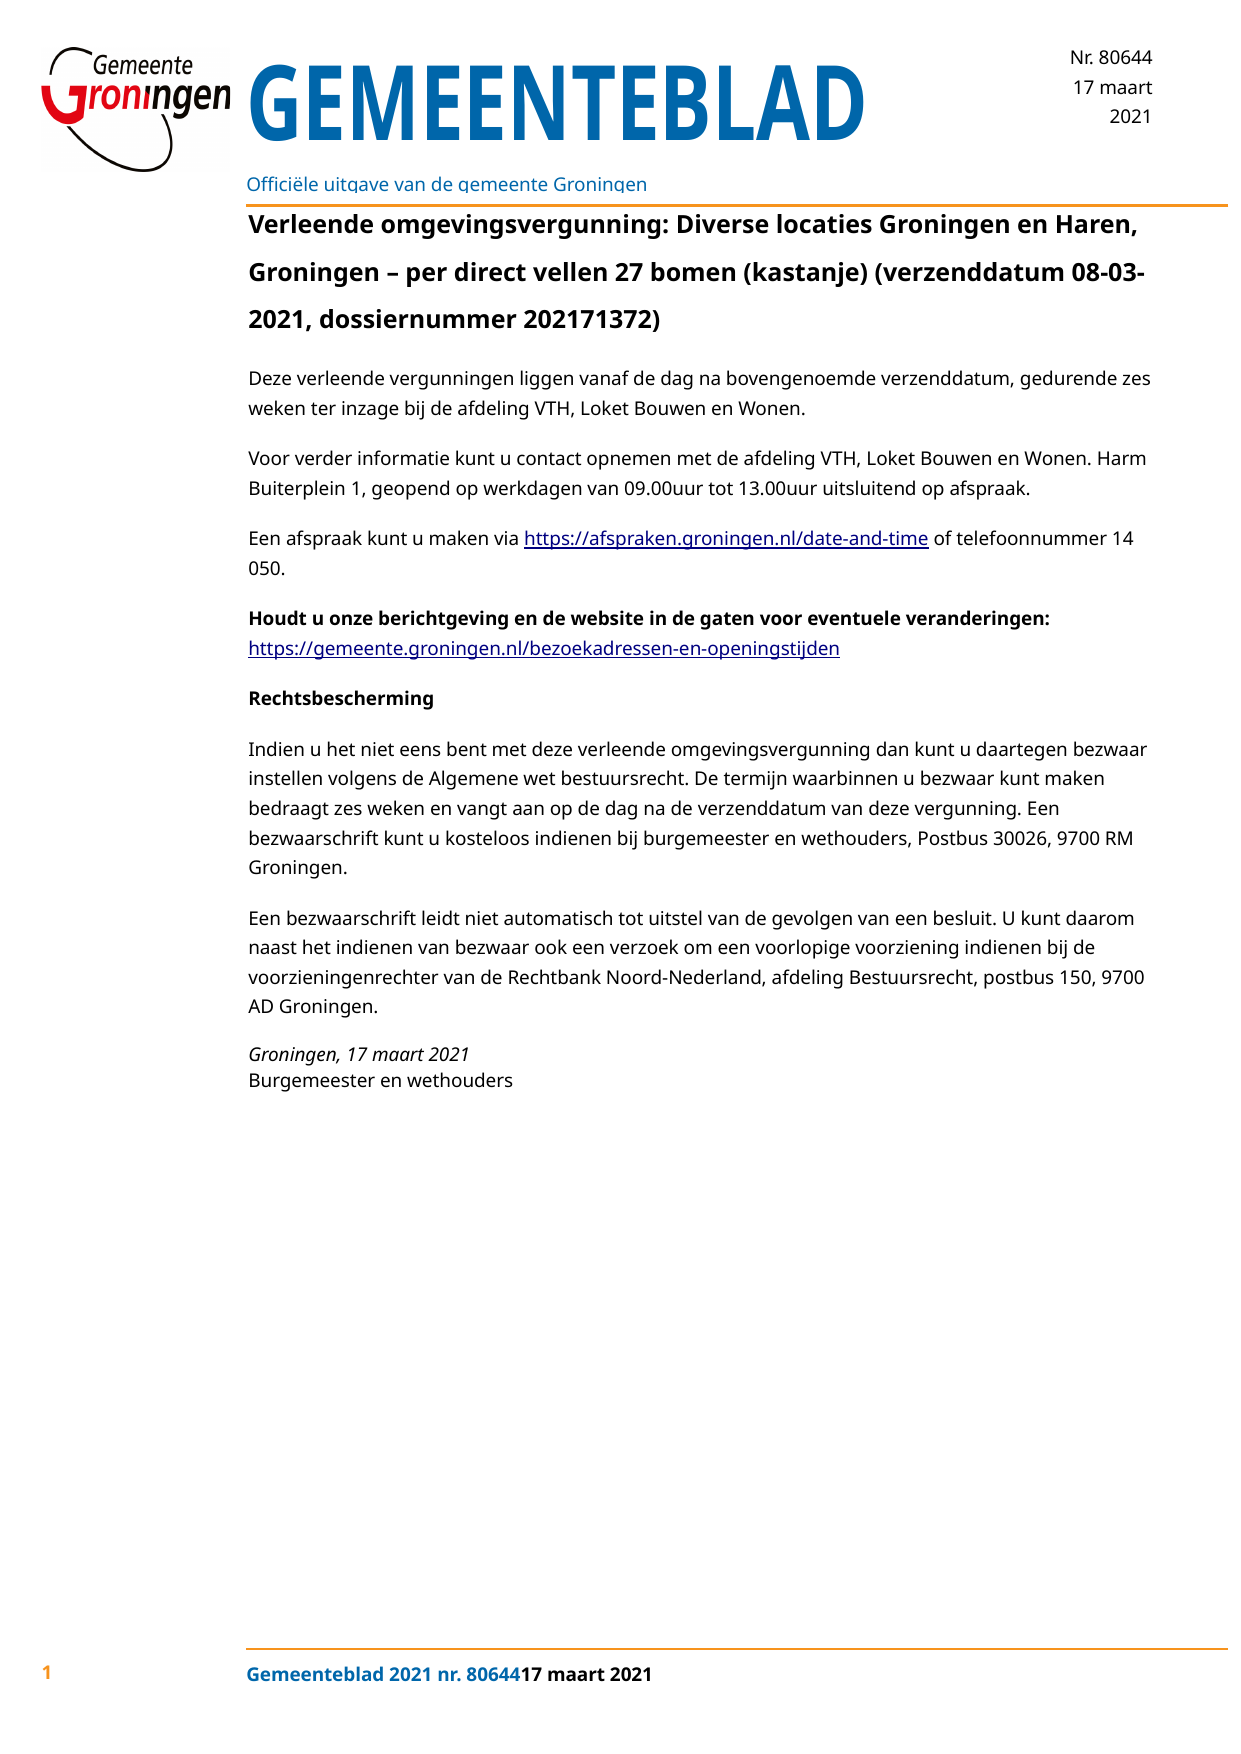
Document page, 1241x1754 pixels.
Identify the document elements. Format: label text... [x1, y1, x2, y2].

text Indien u het niet eens bent met deze verleende omgevingsvergunning dan kunt u daartegen bezwaar instellen volgens de Algemene wet bestuursrecht. De termijn waarbinnen u bezwaar kunt maken bedraagt zes weken en vangt aan op de dag na de verzenddatum van deze vergunning. Een bezwaarschrift kunt u kosteloos indienen bij burgemeester en wethouders, Postbus 30026, 9700 RM Groningen. [248, 736, 1152, 880]
text Groningen, 17 maart 2021 [248, 1041, 1152, 1067]
text Voor verder informatie kunt u contact opnemen met de afdeling VTH, Loket Bouwen en Wonen. Harm Buiterplein 1, geopend op werkdagen van 09.00uur tot 13.00uur uitsluitend op afspraak. [248, 446, 1152, 501]
text Verleende omgevingsvergunning: Diverse locaties Groningen en Haren, Groningen – per direct vellen 27 bomen (kastanje) (verzenddatum 08-03-2021, dossiernummer 202171372) [248, 207, 1152, 336]
text Een afspraak kunt u maken via https://afspraken.groningen.nl/date-and-time of telefoonnummer 14 050. [248, 526, 1152, 581]
text Houdt u onze berichtgeving en de website in de gaten voor eventuele veranderingen: https://gemeente.groningen.nl/bezoekadressen-en-openingstijden [248, 606, 1152, 661]
text Deze verleende vergunningen liggen vanaf de dag na bovengenoemde verzenddatum, gedurende zes weken ter inzage bij de afdeling VTH, Loket Bouwen en Wonen. [248, 366, 1152, 421]
text Rechtsbescherming [248, 686, 1152, 711]
text Burgemeester en wethouders [248, 1067, 1152, 1093]
picture [41, 47, 231, 172]
text Een bezwaarschrift leidt niet automatisch tot uitstel van de gevolgen van een besluit. U kunt daarom naast het indienen van bezwaar ook een verzoek om een voorlopige voorziening indienen bij de voorzieningenrechter van de Rechtbank Noord-Nederland, afdeling Bestuursrecht, postbus 150, 9700 AD Groningen. [248, 905, 1152, 1019]
